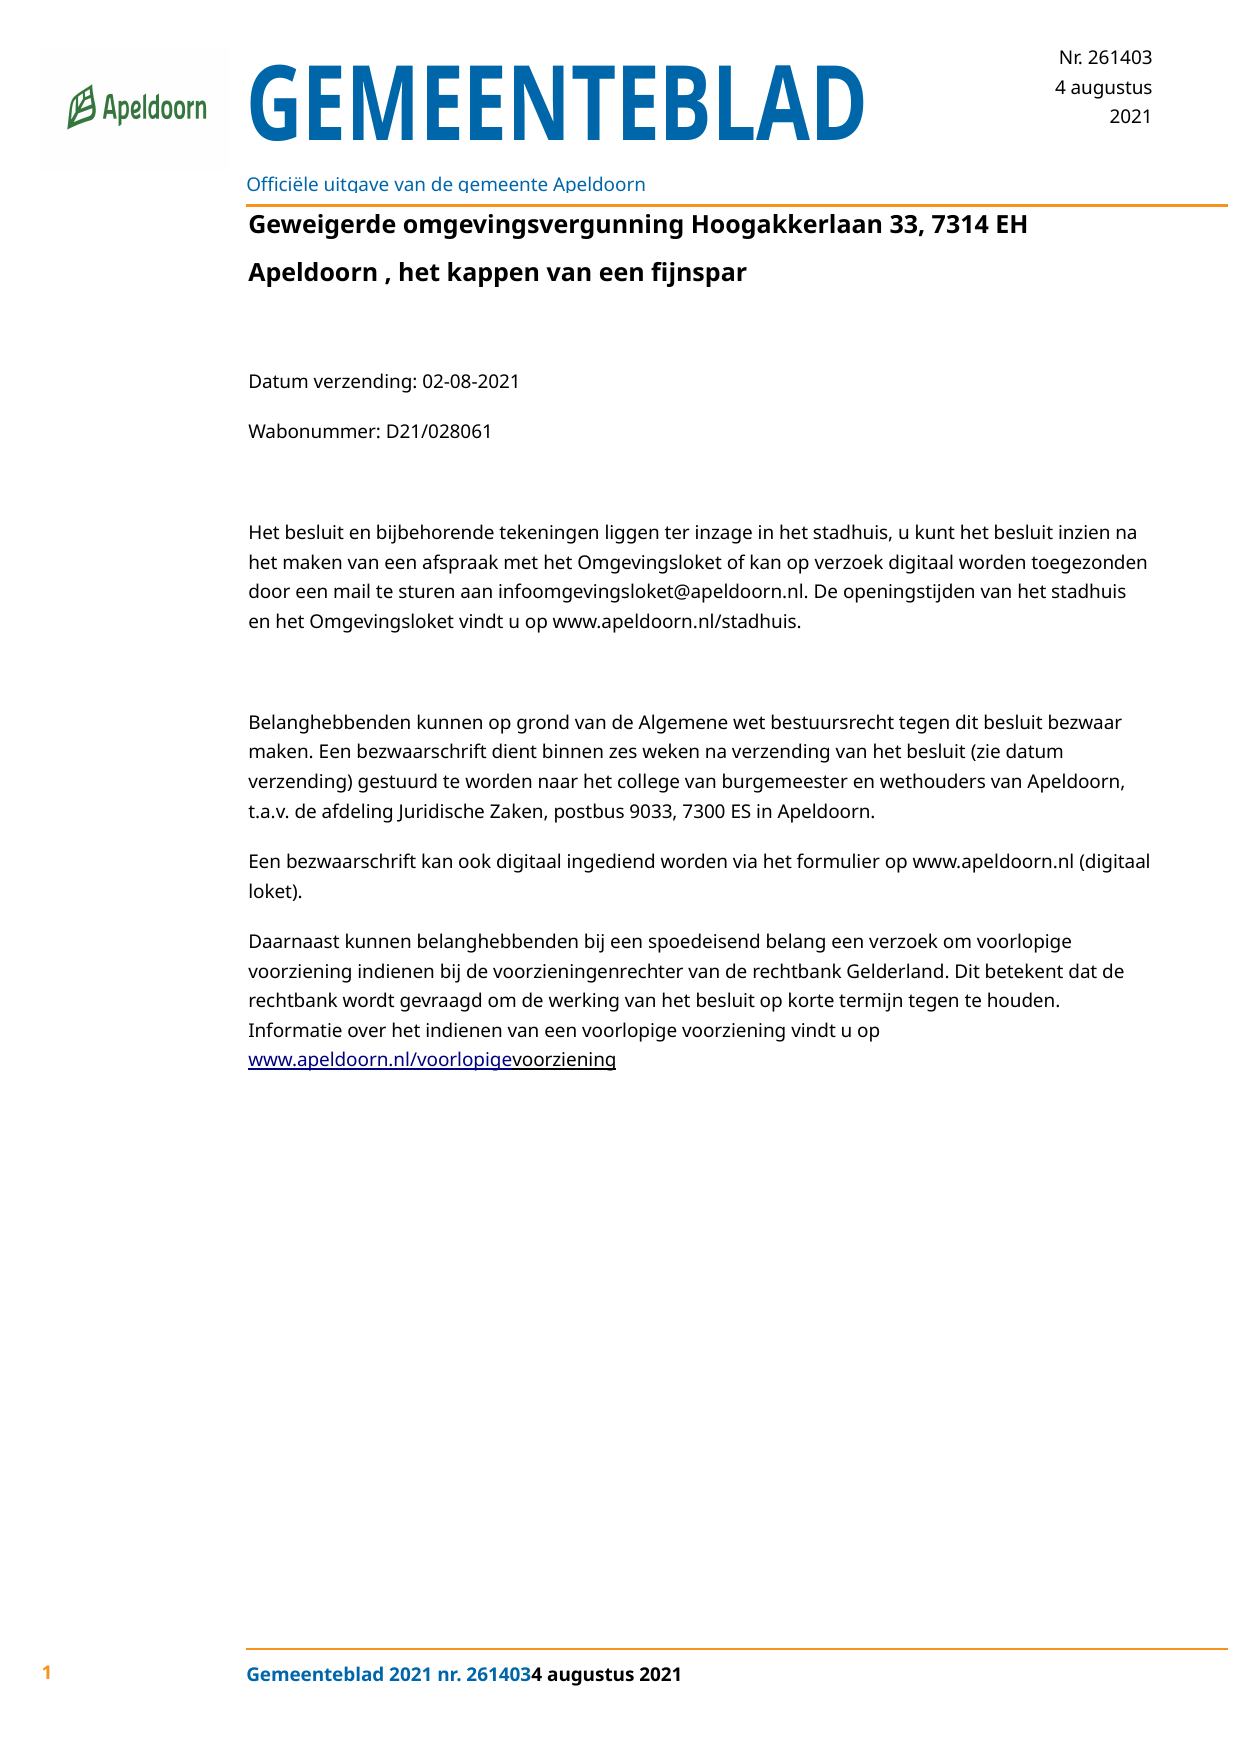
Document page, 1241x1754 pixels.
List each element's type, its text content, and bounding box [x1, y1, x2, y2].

picture [41, 47, 231, 172]
text Het besluit en bijbehorende tekeningen liggen ter inzage in het stadhuis, u kunt het besluit inzien na het maken van een afspraak met het Omgevingsloket of kan op verzoek digitaal worden toegezonden door een mail te sturen aan infoomgevingsloket@apeldoorn.nl. De openingstijden van het stadhuis en het Omgevingsloket vindt u op www.apeldoorn.nl/stadhuis. [248, 519, 1152, 634]
text Een bezwaarschrift kan ook digitaal ingediend worden via het formulier op www.apeldoorn.nl (digitaal loket). [248, 848, 1152, 904]
text Wabonummer: D21/028061 [248, 419, 1152, 444]
text Datum verzending: 02-08-2021 [248, 368, 1152, 394]
text Belanghebbenden kunnen op grond van de Algemene wet bestuursrecht tegen dit besluit bezwaar maken. Een bezwaarschrift dient binnen zes weken na verzending van het besluit (zie datum verzending) gestuurd te worden naar het college van burgemeester en wethouders van Apeldoorn, t.a.v. de afdeling Juridische Zaken, postbus 9033, 7300 ES in Apeldoorn. [248, 709, 1152, 824]
text Geweigerde omgevingsvergunning Hoogakkerlaan 33, 7314 EH Apeldoorn , het kappen van een fijnspar [248, 207, 1152, 288]
text Daarnaast kunnen belanghebbenden bij een spoedeisend belang een verzoek om voorlopige voorziening indienen bij de voorzieningenrechter van de rechtbank Gelderland. Dit betekent dat de rechtbank wordt gevraagd om de werking van het besluit op korte termijn tegen te houden. Informatie over het indienen van een voorlopige voorziening vindt u op www.apeldoorn.nl/voorlopigevoorziening [248, 928, 1152, 1072]
